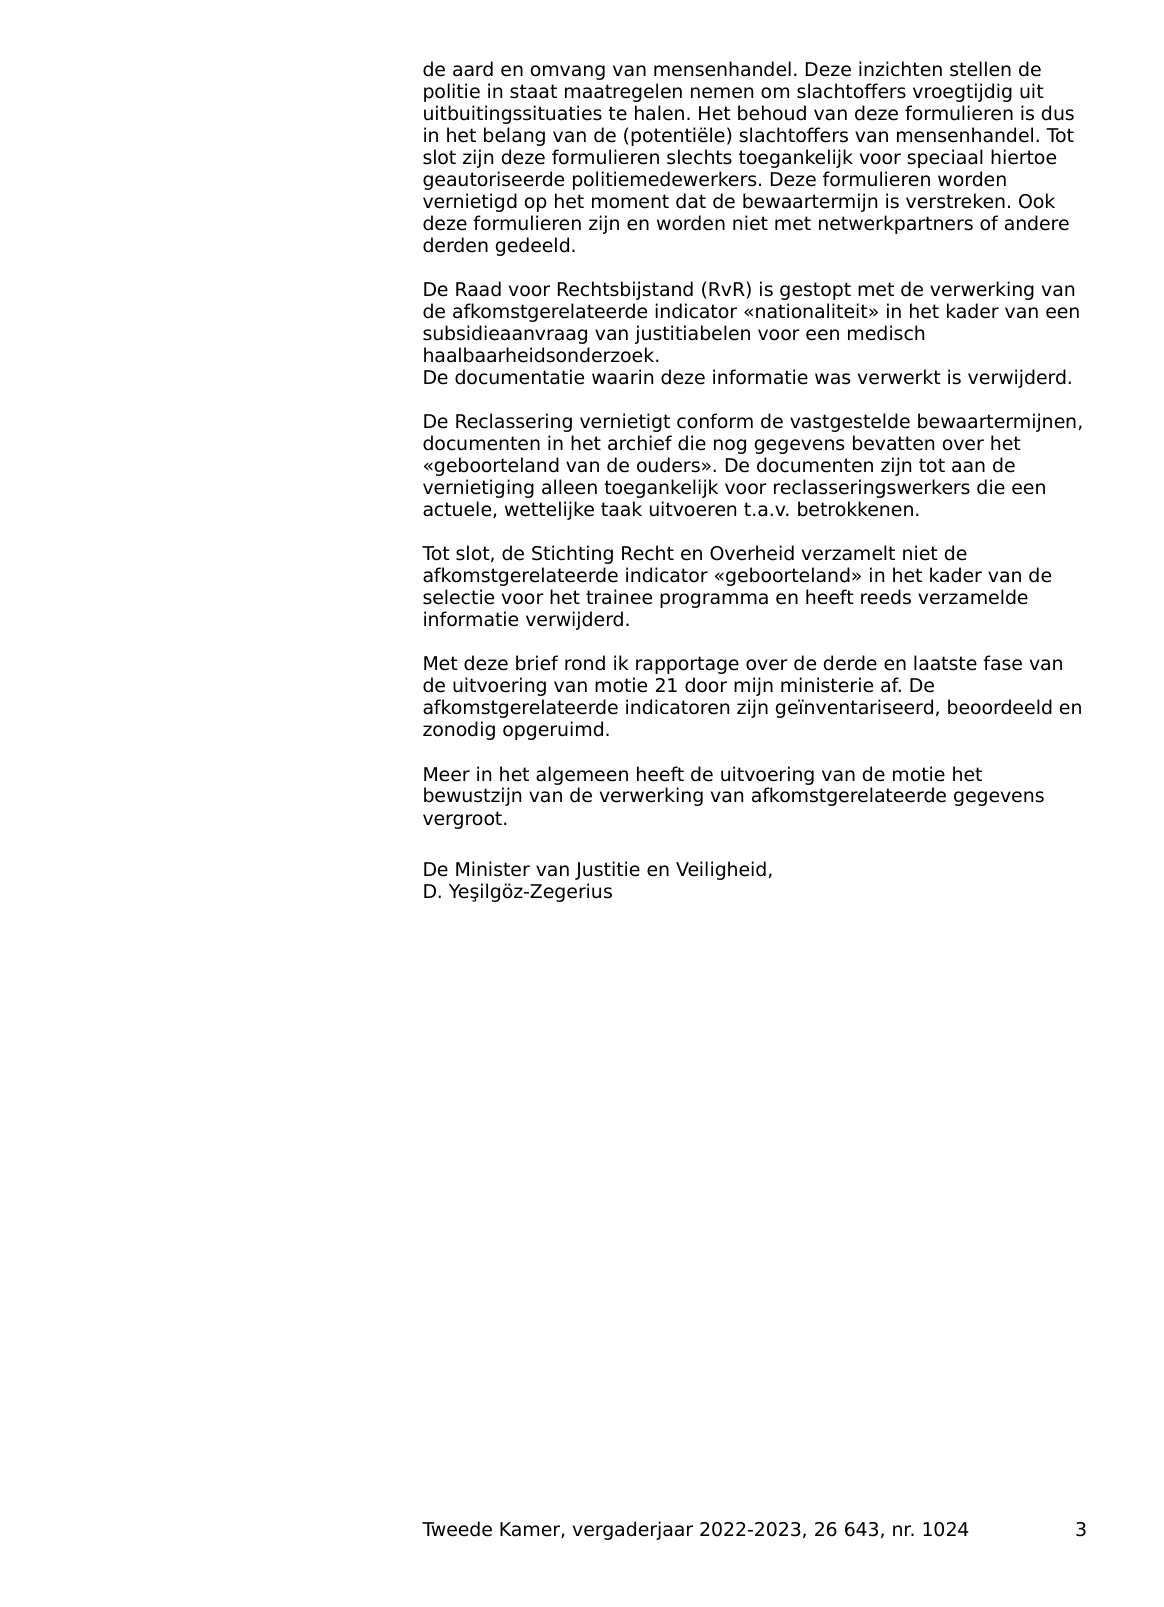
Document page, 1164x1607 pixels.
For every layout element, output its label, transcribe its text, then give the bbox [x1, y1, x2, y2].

text De documentatie waarin deze informatie was verwerkt is verwijderd. [422, 367, 1087, 389]
text De Minister van Justitie en Veiligheid, D. Yeşilgöz-Zegerius [422, 859, 1087, 903]
text De Reclassering vernietigt conform de vastgestelde bewaartermijnen, documenten in het archief die nog gegevens bevatten over het «geboorteland van de ouders». De documenten zijn tot aan de vernietiging alleen toegankelijk voor reclasseringswerkers die een actuele, wettelijke taak uitvoeren t.a.v. betrokkenen. [422, 411, 1087, 521]
text Meer in het algemeen heeft de uitvoering van de motie het bewustzijn van de verwerking van afkomstgerelateerde gegevens vergroot. [422, 763, 1087, 829]
text De Raad voor Rechtsbijstand (RvR) is gestopt met de verwerking van de afkomstgerelateerde indicator «nationaliteit» in het kader van een subsidieaanvraag van justitiabelen voor een medisch haalbaarheidsonderzoek. [422, 279, 1087, 367]
text Tot slot, de Stichting Recht en Overheid verzamelt niet de afkomstgerelateerde indicator «geboorteland» in het kader van de selectie voor het trainee programma en heeft reeds verzamelde informatie verwijderd. [422, 543, 1087, 631]
text de aard en omvang van mensenhandel. Deze inzichten stellen de politie in staat maatregelen nemen om slachtoffers vroegtijdig uit uitbuitingssituaties te halen. Het behoud van deze formulieren is dus in het belang van de (potentiële) slachtoffers van mensenhandel. Tot slot zijn deze formulieren slechts toegankelijk voor speciaal hiertoe geautoriseerde politiemedewerkers. Deze formulieren worden vernietigd op het moment dat de bewaartermijn is verstreken. Ook deze formulieren zijn en worden niet met netwerkpartners of andere derden gedeeld. [422, 59, 1087, 257]
text Met deze brief rond ik rapportage over de derde en laatste fase van de uitvoering van motie 21 door mijn ministerie af. De afkomstgerelateerde indicatoren zijn geïnventariseerd, beoordeeld en zonodig opgeruimd. [422, 653, 1087, 741]
